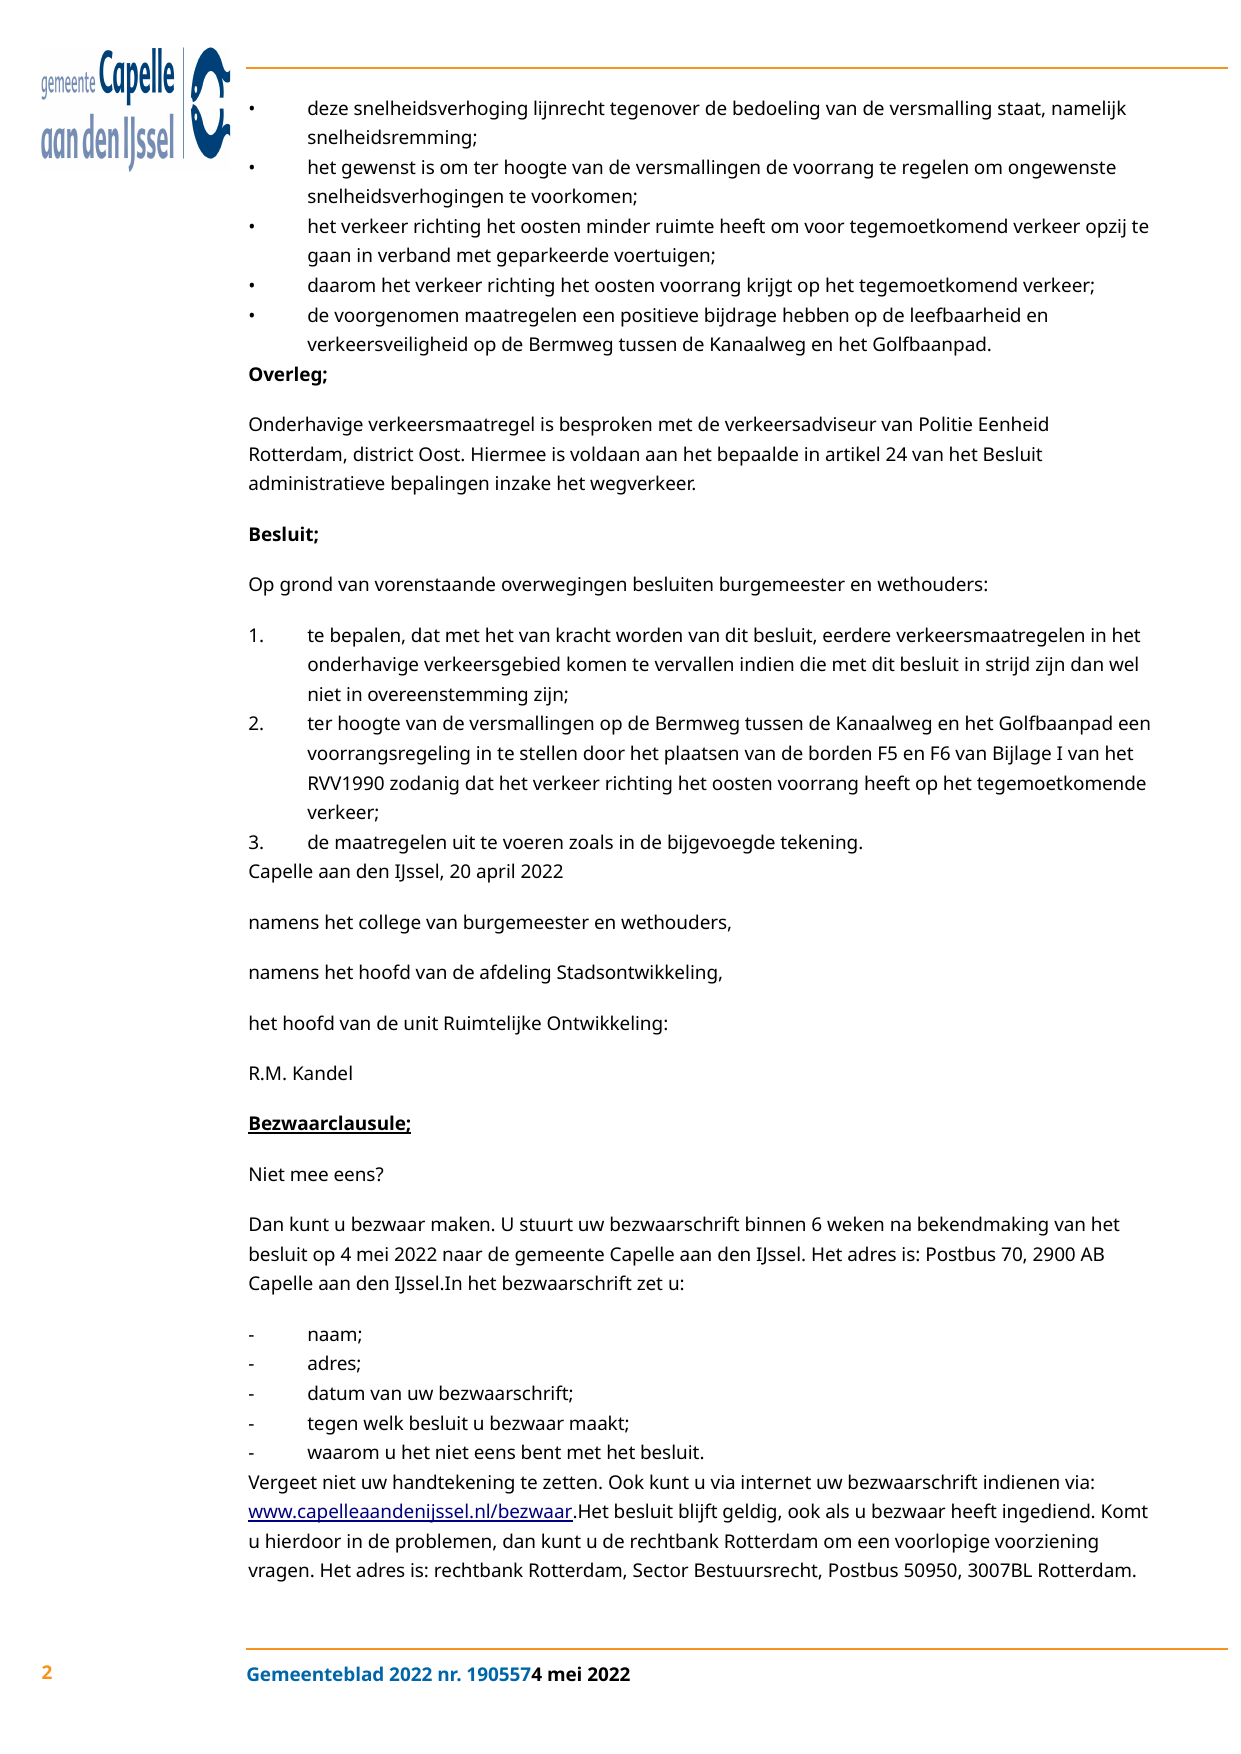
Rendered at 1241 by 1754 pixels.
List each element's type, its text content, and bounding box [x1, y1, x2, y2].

text R.M. Kandel [248, 1060, 1152, 1086]
list te bepalen, dat met het van kracht worden van dit besluit, eerdere verkeersmaatregelen in het onderhavige verkeersgebied komen te vervallen indien die met dit besluit in strijd zijn dan wel niet in overeenstemming zijn; [248, 622, 1152, 707]
text namens het college van burgemeester en wethouders, [248, 909, 1152, 935]
text Bezwaarclausule; [248, 1111, 1152, 1136]
list het gewenst is om ter hoogte van de versmallingen de voorrang te regelen om ongewenste snelheidsverhogingen te voorkomen; [248, 154, 1152, 209]
list datum van uw bezwaarschrift; [248, 1380, 1152, 1406]
text Onderhavige verkeersmaatregel is besproken met de verkeersadviseur van Politie Eenheid Rotterdam, district Oost. Hiermee is voldaan aan het bepaalde in artikel 24 van het Besluit administratieve bepalingen inzake het wegverkeer. [248, 411, 1152, 496]
list het verkeer richting het oosten minder ruimte heeft om voor tegemoetkomend verkeer opzij te gaan in verband met geparkeerde voertuigen; [248, 213, 1152, 268]
text Op grond van vorenstaande overwegingen besluiten burgemeester en wethouders: [248, 571, 1152, 597]
picture [41, 47, 231, 172]
list de voorgenomen maatregelen een positieve bijdrage hebben op de leefbaarheid en verkeersveiligheid op de Bermweg tussen de Kanaalweg en het Golfbaanpad. [248, 302, 1152, 357]
list tegen welk besluit u bezwaar maakt; [248, 1410, 1152, 1436]
text Overleg; [248, 361, 1152, 387]
list deze snelheidsverhoging lijnrecht tegenover de bedoeling van de versmalling staat, namelijk snelheidsremming; [248, 95, 1152, 150]
list de maatregelen uit te voeren zoals in de bijgevoegde tekening. [248, 829, 1152, 855]
text Capelle aan den IJssel, 20 april 2022 [248, 858, 1152, 884]
text Besluit; [248, 521, 1152, 547]
text Dan kunt u bezwaar maken. U stuurt uw bezwaarschrift binnen 6 weken na bekendmaking van het besluit op 4 mei 2022 naar de gemeente Capelle aan den IJssel. Het adres is: Postbus 70, 2900 AB Capelle aan den IJssel.In het bezwaarschrift zet u: [248, 1211, 1152, 1296]
list ter hoogte van de versmallingen op de Bermweg tussen de Kanaalweg en het Golfbaanpad een voorrangsregeling in te stellen door het plaatsen van de borden F5 en F6 van Bijlage I van het RVV1990 zodanig dat het verkeer richting het oosten voorrang heeft op het tegemoetkomende verkeer; [248, 711, 1152, 825]
text Vergeet niet uw handtekening te zetten. Ook kunt u via internet uw bezwaarschrift indienen via: www.capelleaandenijssel.nl/bezwaar.Het besluit blijft geldig, ook als u bezwaar heeft ingediend. Komt u hierdoor in de problemen, dan kunt u de rechtbank Rotterdam om een voorlopige voorziening vragen. Het adres is: rechtbank Rotterdam, Sector Bestuursrecht, Postbus 50950, 3007BL Rotterdam. [248, 1469, 1152, 1583]
list adres; [248, 1351, 1152, 1376]
text Niet mee eens? [248, 1161, 1152, 1187]
text namens het hoofd van de afdeling Stadsontwikkeling, [248, 959, 1152, 985]
list waarom u het niet eens bent met het besluit. [248, 1439, 1152, 1465]
list naam; [248, 1321, 1152, 1347]
list daarom het verkeer richting het oosten voorrang krijgt op het tegemoetkomend verkeer; [248, 272, 1152, 298]
text het hoofd van de unit Ruimtelijke Ontwikkeling: [248, 1010, 1152, 1036]
